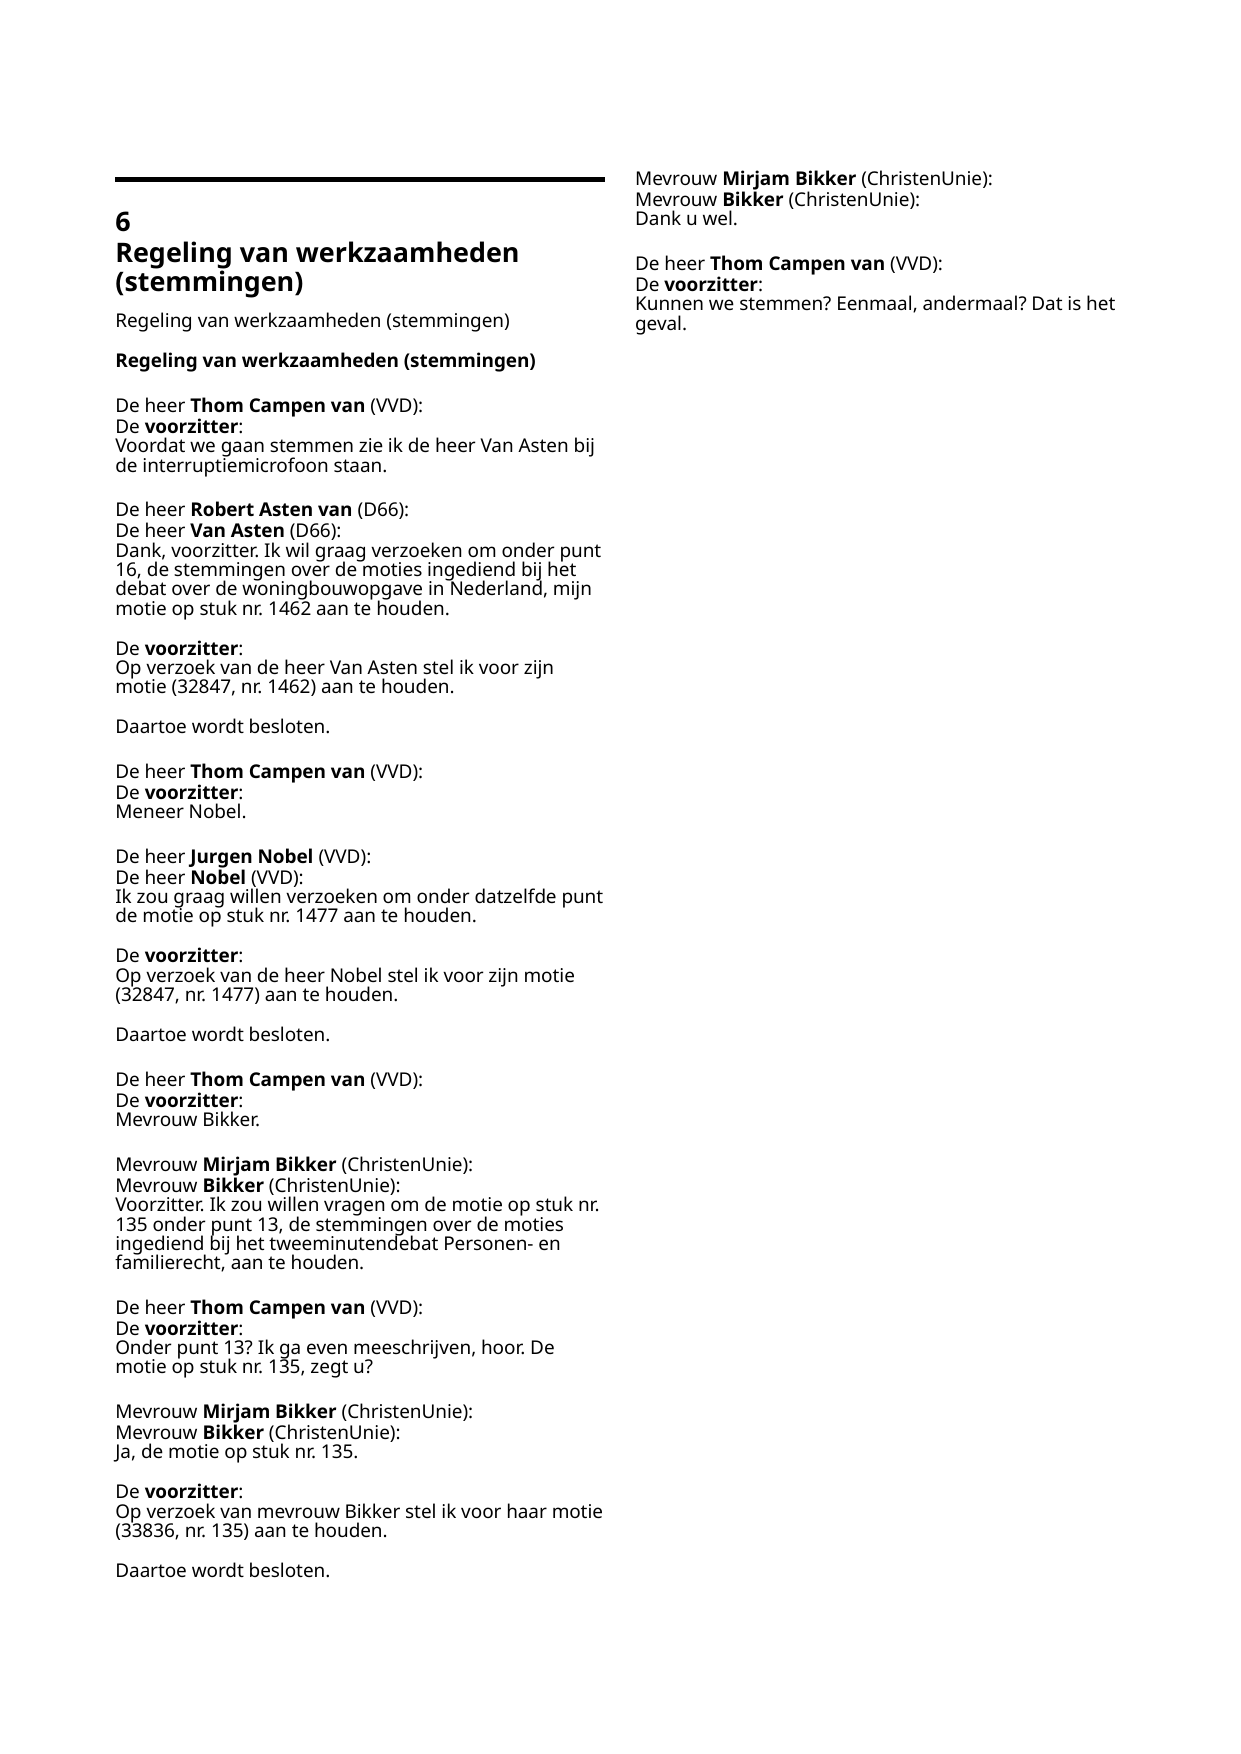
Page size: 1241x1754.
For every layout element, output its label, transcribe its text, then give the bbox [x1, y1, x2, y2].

text De heer Robert Asten van (D66): [115, 497, 605, 522]
text De voorzitter: [115, 947, 605, 967]
text Meneer Nobel. [115, 803, 605, 822]
text De heer Nobel (VVD): [115, 869, 605, 888]
text De heer Jurgen Nobel (VVD): [115, 843, 605, 869]
text Mevrouw Bikker (ChristenUnie): [115, 1424, 605, 1443]
text Dank u wel. [635, 210, 1125, 229]
text De voorzitter: [115, 639, 605, 659]
text Ik zou graag willen verzoeken om onder datzelfde punt de motie op stuk nr. 1477 aan te houden. [115, 888, 605, 927]
text Kunnen we stemmen? Eenmaal, andermaal? Dat is het geval. [635, 295, 1125, 334]
text Op verzoek van de heer Van Asten stel ik voor zijn motie (32847, nr. 1462) aan te houden. [115, 659, 605, 697]
text Onder punt 13? Ik ga even meeschrijven, hoor. De motie op stuk nr. 135, zegt u? [115, 1339, 605, 1378]
text Regeling van werkzaamheden (stemmingen) [115, 239, 605, 312]
text Mevrouw Mirjam Bikker (ChristenUnie): [635, 165, 1125, 191]
text Voorzitter. Ik zou willen vragen om de motie op stuk nr. 135 onder punt 13, de stemmingen over de moties ingediend bij het tweeminutendebat Personen- en familierecht, aan te houden. [115, 1196, 605, 1273]
text De voorzitter: [635, 276, 1125, 295]
text Regeling van werkzaamheden (stemmingen) [115, 312, 605, 332]
text De voorzitter: [115, 1320, 605, 1339]
text 6 [115, 203, 605, 239]
text De heer Thom Campen van (VVD): [115, 392, 605, 418]
text De heer Thom Campen van (VVD): [115, 1294, 605, 1320]
text Mevrouw Mirjam Bikker (ChristenUnie): [115, 1398, 605, 1424]
text Mevrouw Mirjam Bikker (ChristenUnie): [115, 1151, 605, 1177]
text Daartoe wordt besloten. [115, 1026, 605, 1045]
text Op verzoek van de heer Nobel stel ik voor zijn motie (32847, nr. 1477) aan te houden. [115, 967, 605, 1005]
text Daartoe wordt besloten. [115, 718, 605, 737]
text De voorzitter: [115, 418, 605, 437]
text De voorzitter: [115, 1483, 605, 1503]
text De heer Van Asten (D66): [115, 522, 605, 542]
text Mevrouw Bikker (ChristenUnie): [635, 191, 1125, 210]
text Regeling van werkzaamheden (stemmingen) [115, 352, 605, 372]
text Voordat we gaan stemmen zie ik de heer Van Asten bij de interruptiemicrofoon staan. [115, 437, 605, 476]
text Mevrouw Bikker. [115, 1111, 605, 1130]
text De heer Thom Campen van (VVD): [635, 250, 1125, 276]
text De heer Thom Campen van (VVD): [115, 758, 605, 784]
text De voorzitter: [115, 784, 605, 803]
text De voorzitter: [115, 1092, 605, 1111]
text Ja, de motie op stuk nr. 135. [115, 1443, 605, 1463]
text Daartoe wordt besloten. [115, 1562, 605, 1581]
text De heer Thom Campen van (VVD): [115, 1066, 605, 1092]
text Dank, voorzitter. Ik wil graag verzoeken om onder punt 16, de stemmingen over de moties ingediend bij het debat over de woningbouwopgave in Nederland, mijn motie op stuk nr. 1462 aan te houden. [115, 542, 605, 619]
text Mevrouw Bikker (ChristenUnie): [115, 1177, 605, 1196]
text Op verzoek van mevrouw Bikker stel ik voor haar motie (33836, nr. 135) aan te houden. [115, 1503, 605, 1541]
